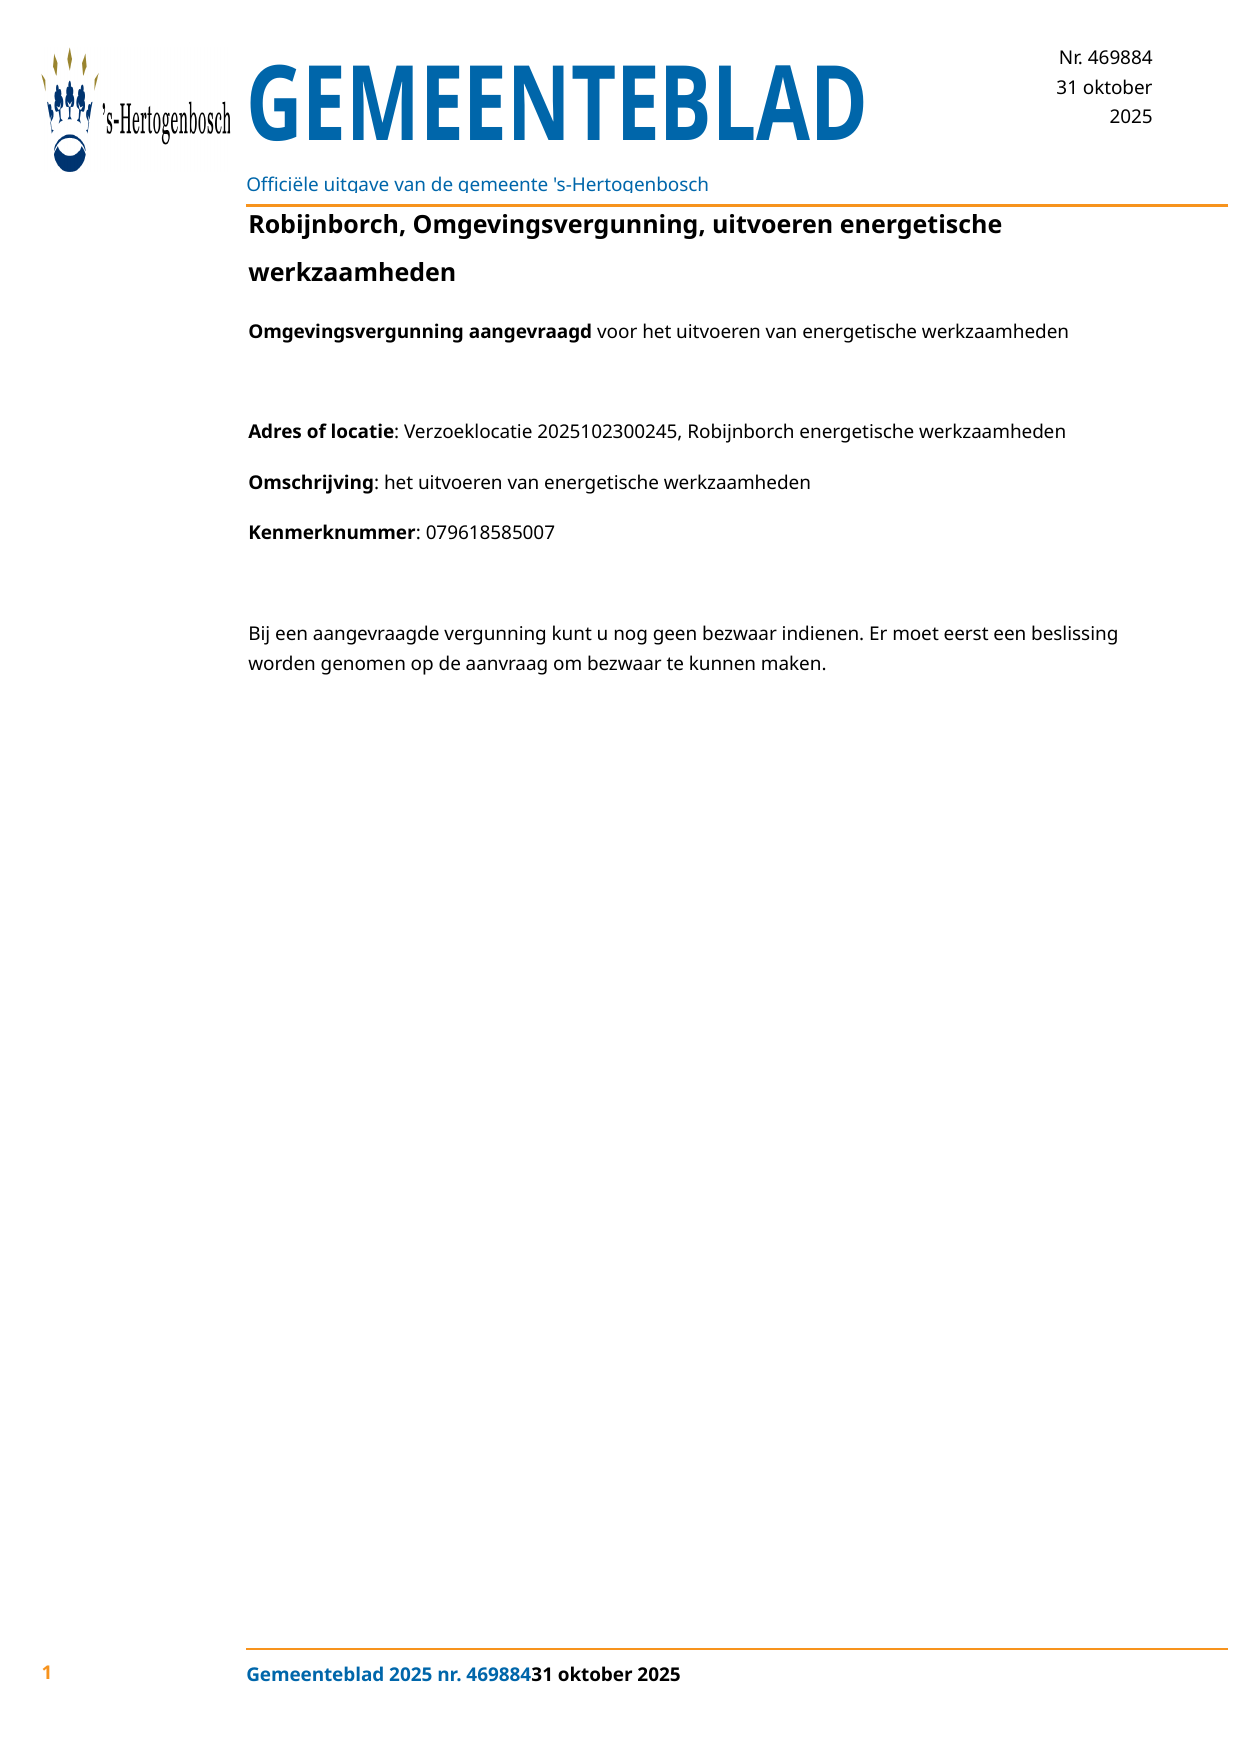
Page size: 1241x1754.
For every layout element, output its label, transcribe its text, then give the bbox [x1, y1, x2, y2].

text Omschrijving: het uitvoeren van energetische werkzaamheden [248, 469, 1152, 495]
text Adres of locatie: Verzoeklocatie 2025102300245, Robijnborch energetische werkzaamheden [248, 419, 1152, 444]
text Robijnborch, Omgevingsvergunning, uitvoeren energetische werkzaamheden [248, 207, 1152, 288]
text Omgevingsvergunning aangevraagd voor het uitvoeren van energetische werkzaamheden [248, 318, 1152, 344]
text Kenmerknummer: 079618585007 [248, 519, 1152, 545]
picture [41, 47, 231, 172]
text Bij een aangevraagde vergunning kunt u nog geen bezwaar indienen. Er moet eerst een beslissing worden genomen op de aanvraag om bezwaar te kunnen maken. [248, 620, 1152, 676]
